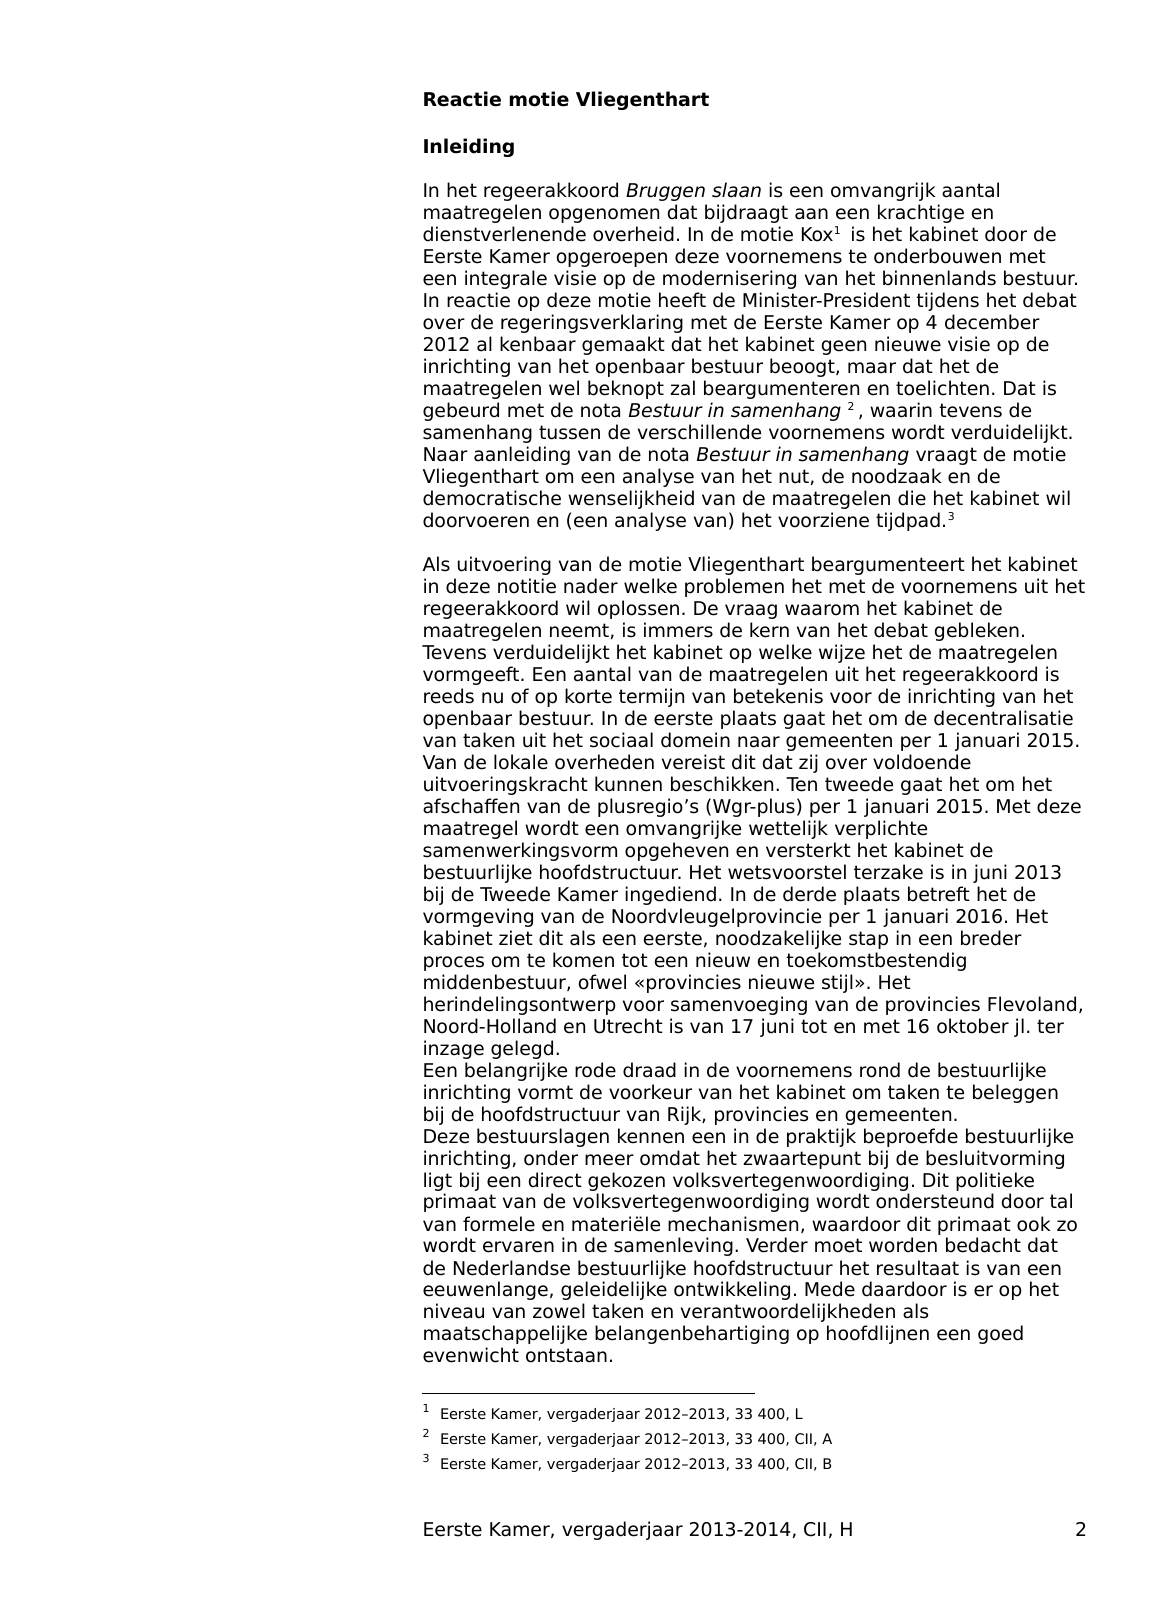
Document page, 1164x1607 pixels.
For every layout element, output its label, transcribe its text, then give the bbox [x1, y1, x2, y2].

subtitle Inleiding [422, 136, 1087, 158]
subtitle Reactie motie Vliegenthart [422, 89, 1087, 111]
text Eerste Kamer, vergaderjaar 2012–2013, 33 400, CII, A [422, 1427, 1087, 1449]
text Deze bestuurslagen kennen een in de praktijk beproefde bestuurlijke inrichting, onder meer omdat het zwaartepunt bij de besluitvorming ligt bij een direct gekozen volksvertegenwoordiging. Dit politieke primaat van de volksvertegenwoordiging wordt ondersteund door tal van formele en materiële mechanismen, waardoor dit primaat ook zo wordt ervaren in de samenleving. Verder moet worden bedacht dat de Nederlandse bestuurlijke hoofdstructuur het resultaat is van een eeuwenlange, geleidelijke ontwikkeling. Mede daardoor is er op het niveau van zowel taken en verantwoordelijkheden als maatschappelijke belangenbehartiging op hoofdlijnen een goed evenwicht ontstaan. [422, 1126, 1087, 1367]
text Naar aanleiding van de nota Bestuur in samenhang vraagt de motie Vliegenthart om een analyse van het nut, de noodzaak en de democratische wenselijkheid van de maatregelen die het kabinet wil doorvoeren en (een analyse van) het voorziene tijdpad. [422, 444, 1087, 532]
text Een belangrijke rode draad in de voornemens rond de bestuurlijke inrichting vormt de voorkeur van het kabinet om taken te beleggen bij de hoofdstructuur van Rijk, provincies en gemeenten. [422, 1059, 1087, 1126]
text Als uitvoering van de motie Vliegenthart beargumenteert het kabinet in deze notitie nader welke problemen het met de voornemens uit het regeerakkoord wil oplossen. De vraag waarom het kabinet de maatregelen neemt, is immers de kern van het debat gebleken. Tevens verduidelijkt het kabinet op welke wijze het de maatregelen vormgeeft. Een aantal van de maatregelen uit het regeerakkoord is reeds nu of op korte termijn van betekenis voor de inrichting van het openbaar bestuur. In de eerste plaats gaat het om de decentralisatie van taken uit het sociaal domein naar gemeenten per 1 januari 2015. Van de lokale overheden vereist dit dat zij over voldoende uitvoeringskracht kunnen beschikken. Ten tweede gaat het om het afschaffen van de plusregio’s (Wgr-plus) per 1 januari 2015. Met deze maatregel wordt een omvangrijke wettelijk verplichte samenwerkingsvorm opgeheven en versterkt het kabinet de bestuurlijke hoofdstructuur. Het wetsvoorstel terzake is in juni 2013 bij de Tweede Kamer ingediend. In de derde plaats betreft het de vormgeving van de Noordvleugelprovincie per 1 januari 2016. Het kabinet ziet dit als een eerste, noodzakelijke stap in een breder proces om te komen tot een nieuw en toekomstbestendig middenbestuur, ofwel «provincies nieuwe stijl». Het herindelingsontwerp voor samenvoeging van de provincies Flevoland, Noord-Holland en Utrecht is van 17 juni tot en met 16 oktober jl. ter inzage gelegd. [422, 554, 1087, 1059]
text Eerste Kamer, vergaderjaar 2012–2013, 33 400, CII, B [422, 1452, 1087, 1474]
text Eerste Kamer, vergaderjaar 2012–2013, 33 400, L [422, 1402, 1087, 1424]
text In het regeerakkoord Bruggen slaan is een omvangrijk aantal maatregelen opgenomen dat bijdraagt aan een krachtige en dienstverlenende overheid. In de motie Kox is het kabinet door de Eerste Kamer opgeroepen deze voornemens te onderbouwen met een integrale visie op de modernisering van het binnenlands bestuur. In reactie op deze motie heeft de Minister-President tijdens het debat over de regeringsverklaring met de Eerste Kamer op 4 december 2012 al kenbaar gemaakt dat het kabinet geen nieuwe visie op de inrichting van het openbaar bestuur beoogt, maar dat het de maatregelen wel beknopt zal beargumenteren en toelichten. Dat is gebeurd met de nota Bestuur in samenhang , waarin tevens de samenhang tussen de verschillende voornemens wordt verduidelijkt. [422, 180, 1087, 444]
